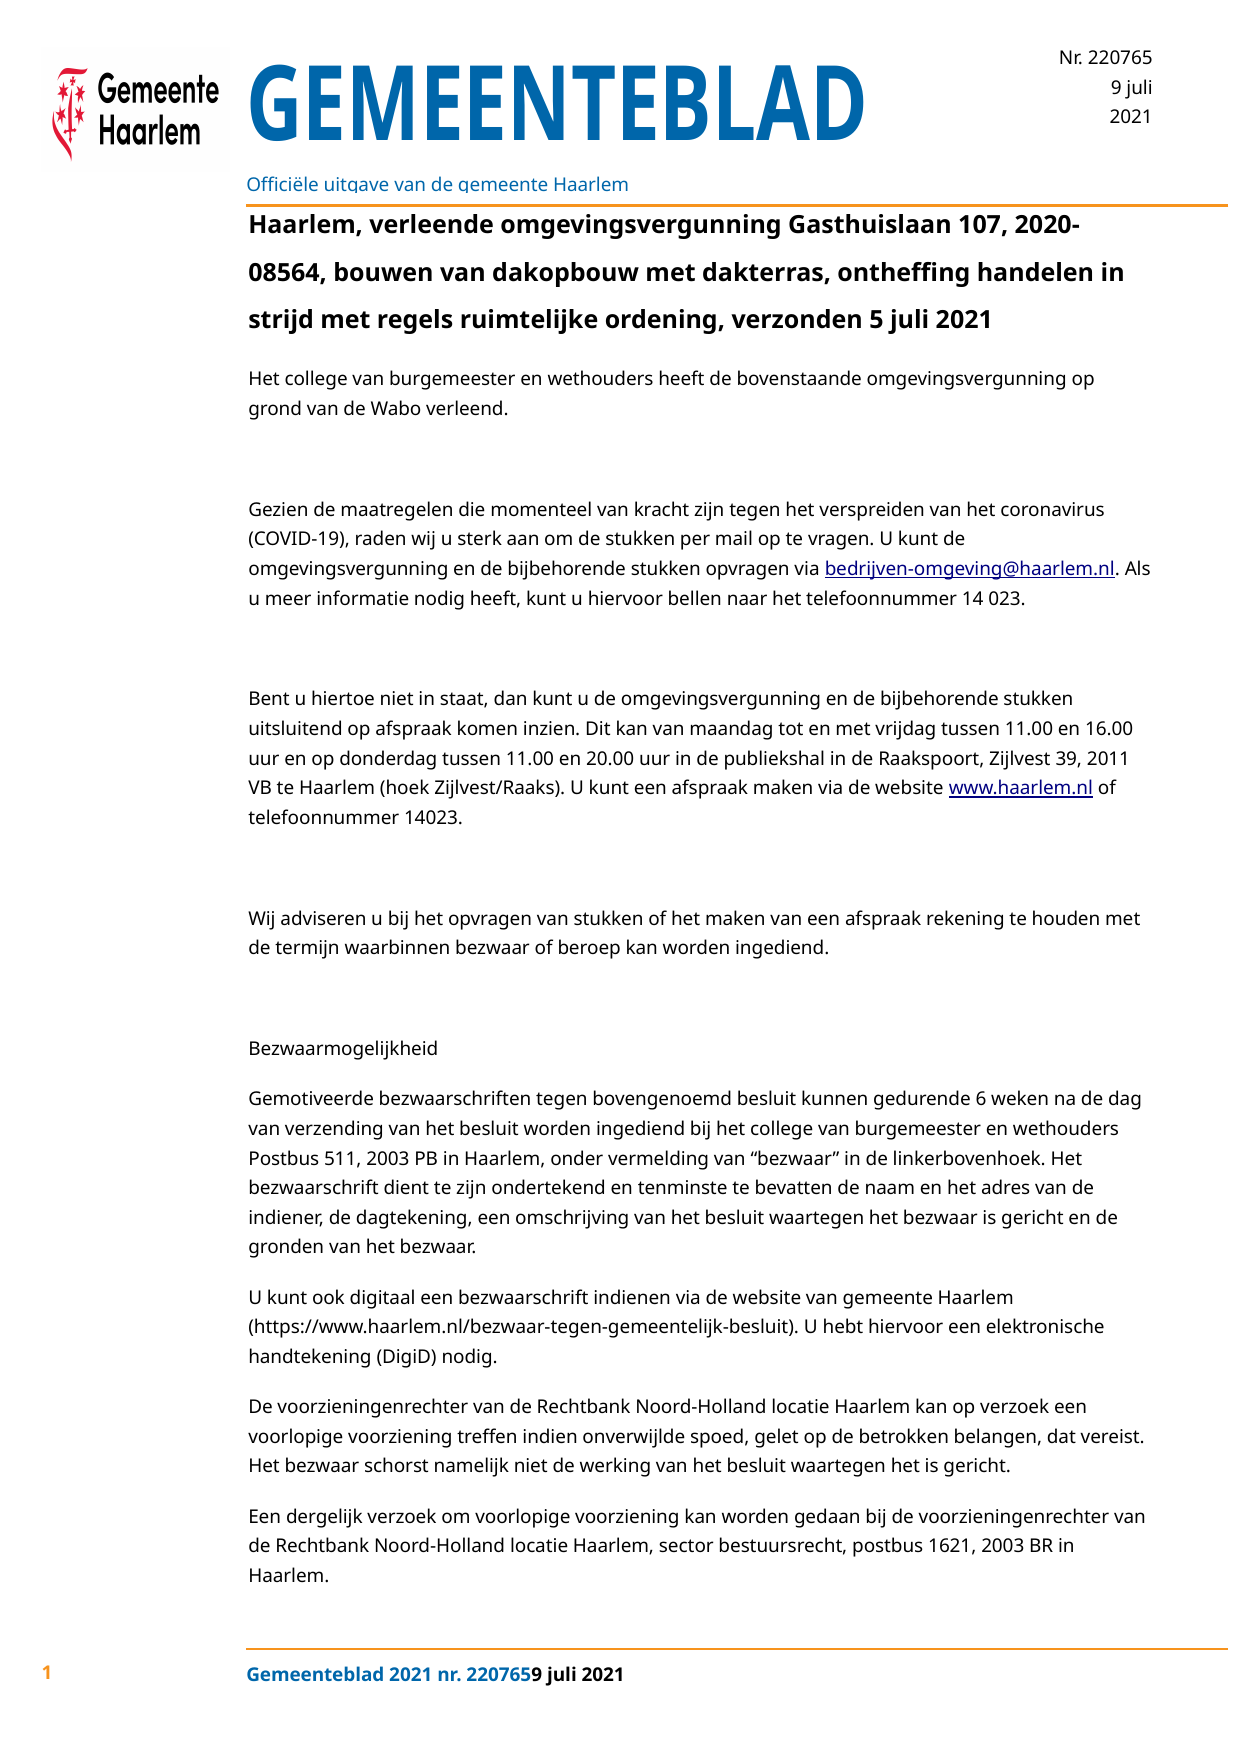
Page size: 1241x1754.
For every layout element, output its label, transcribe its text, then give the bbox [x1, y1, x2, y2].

text De voorzieningenrechter van de Rechtbank Noord-Holland locatie Haarlem kan op verzoek een voorlopige voorziening treffen indien onverwijlde spoed, gelet op de betrokken belangen, dat vereist. Het bezwaar schorst namelijk niet de werking van het besluit waartegen het is gericht. [248, 1393, 1152, 1478]
text Een dergelijk verzoek om voorlopige voorziening kan worden gedaan bij de voorzieningenrechter van de Rechtbank Noord-Holland locatie Haarlem, sector bestuursrecht, postbus 1621, 2003 BR in Haarlem. [248, 1503, 1152, 1588]
text Wij adviseren u bij het opvragen van stukken of het maken van een afspraak rekening te houden met de termijn waarbinnen bezwaar of beroep kan worden ingediend. [248, 905, 1152, 960]
text Het college van burgemeester en wethouders heeft de bovenstaande omgevingsvergunning op grond van de Wabo verleend. [248, 366, 1152, 421]
text Bezwaarmogelijkheid [248, 1035, 1152, 1061]
text Haarlem, verleende omgevingsvergunning Gasthuislaan 107, 2020-08564, bouwen van dakopbouw met dakterras, ontheffing handelen in strijd met regels ruimtelijke ordening, verzonden 5 juli 2021 [248, 207, 1152, 336]
text Gemotiveerde bezwaarschriften tegen bovengenoemd besluit kunnen gedurende 6 weken na de dag van verzending van het besluit worden ingediend bij het college van burgemeester en wethouders Postbus 511, 2003 PB in Haarlem, onder vermelding van “bezwaar” in de linkerbovenhoek. Het bezwaarschrift dient te zijn ondertekend en tenminste te bevatten de naam en het adres van de indiener, de dagtekening, een omschrijving van het besluit waartegen het bezwaar is gericht en de gronden van het bezwaar. [248, 1086, 1152, 1259]
text U kunt ook digitaal een bezwaarschrift indienen via de website van gemeente Haarlem (https://www.haarlem.nl/bezwaar-tegen-gemeentelijk-besluit). U hebt hiervoor een elektronische handtekening (DigiD) nodig. [248, 1284, 1152, 1369]
text Bent u hiertoe niet in staat, dan kunt u de omgevingsvergunning en de bijbehorende stukken uitsluitend op afspraak komen inzien. Dit kan van maandag tot en met vrijdag tussen 11.00 en 16.00 uur en op donderdag tussen 11.00 en 20.00 uur in de publiekshal in de Raakspoort, Zijlvest 39, 2011 VB te Haarlem (hoek Zijlvest/Raaks). U kunt een afspraak maken via de website www.haarlem.nl of telefoonnummer 14023. [248, 686, 1152, 829]
picture [41, 47, 231, 172]
text Gezien de maatregelen die momenteel van kracht zijn tegen het verspreiden van het coronavirus (COVID-19), raden wij u sterk aan om de stukken per mail op te vragen. U kunt de omgevingsvergunning en de bijbehorende stukken opvragen via bedrijven-omgeving@haarlem.nl. Als u meer informatie nodig heeft, kunt u hiervoor bellen naar het telefoonnummer 14 023. [248, 496, 1152, 610]
